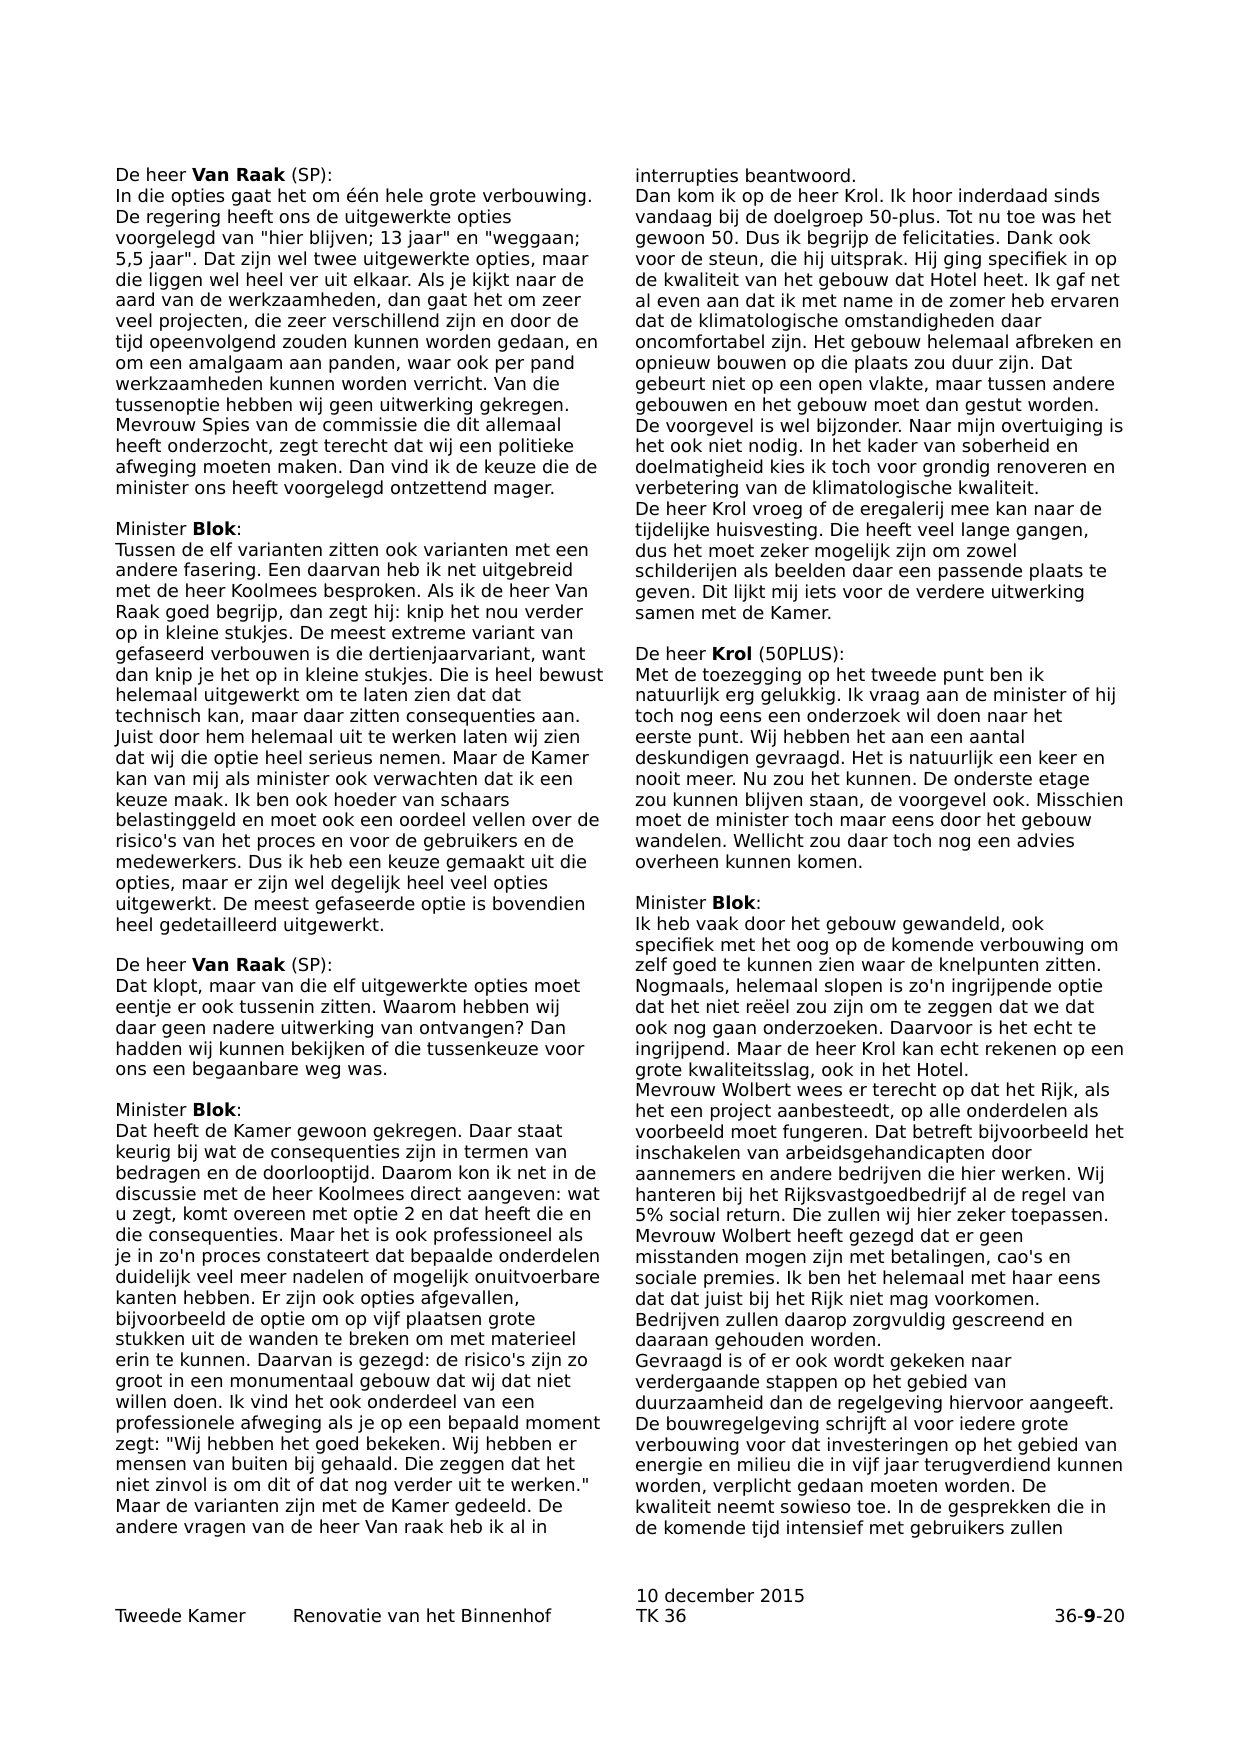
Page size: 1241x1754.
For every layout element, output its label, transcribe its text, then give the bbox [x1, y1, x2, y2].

text De heer Krol vroeg of de eregalerij mee kan naar de tijdelijke huisvesting. Die heeft veel lange gangen, dus het moet zeker mogelijk zijn om zowel schilderijen als beelden daar een passende plaats te geven. Dit lijkt mij iets voor de verdere uitwerking samen met de Kamer. [635, 499, 1125, 624]
text Minister Blok: [115, 1100, 605, 1121]
text De heer Van Raak (SP): [115, 165, 605, 186]
text Minister Blok: [115, 518, 605, 539]
text Met de toezegging op het tweede punt ben ik natuurlijk erg gelukkig. Ik vraag aan de minister of hij toch nog eens een onderzoek wil doen naar het eerste punt. Wij hebben het aan een aantal deskundigen gevraagd. Het is natuurlijk een keer en nooit meer. Nu zou het kunnen. De onderste etage zou kunnen blijven staan, de voorgevel ook. Misschien moet de minister toch maar eens door het gebouw wandelen. Wellicht zou daar toch nog een advies overheen kunnen komen. [635, 664, 1125, 873]
text Mevrouw Wolbert wees er terecht op dat het Rijk, als het een project aanbesteedt, op alle onderdelen als voorbeeld moet fungeren. Dat betreft bijvoorbeeld het inschakelen van arbeidsgehandicapten door aannemers en andere bedrijven die hier werken. Wij hanteren bij het Rijksvastgoedbedrijf al de regel van 5% social return. Die zullen wij hier zeker toepassen. [635, 1080, 1125, 1226]
text Gevraagd is of er ook wordt gekeken naar verdergaande stappen op het gebied van duurzaamheid dan de regelgeving hiervoor aangeeft. De bouwregelgeving schrijft al voor iedere grote verbouwing voor dat investeringen op het gebied van energie en milieu die in vijf jaar terugverdiend kunnen worden, verplicht gedaan moeten worden. De kwaliteit neemt sowieso toe. In de gesprekken die in de komende tijd intensief met gebruikers zullen [635, 1351, 1125, 1538]
text Dat klopt, maar van die elf uitgewerkte opties moet eentje er ook tussenin zitten. Waarom hebben wij daar geen nadere uitwerking van ontvangen? Dan hadden wij kunnen bekijken of die tussenkeuze voor ons een begaanbare weg was. [115, 976, 605, 1080]
text interrupties beantwoord. [635, 165, 1125, 186]
text Minister Blok: [635, 893, 1125, 913]
text Dat heeft de Kamer gewoon gekregen. Daar staat keurig bij wat de consequenties zijn in termen van bedragen en de doorlooptijd. Daarom kon ik net in de discussie met de heer Koolmees direct aangeven: wat u zegt, komt overeen met optie 2 en dat heeft die en die consequenties. Maar het is ook professioneel als je in zo'n proces constateert dat bepaalde onderdelen duidelijk veel meer nadelen of mogelijk onuitvoerbare kanten hebben. Er zijn ook opties afgevallen, bijvoorbeeld de optie om op vijf plaatsen grote stukken uit de wanden te breken om met materieel erin te kunnen. Daarvan is gezegd: de risico's zijn zo groot in een monumentaal gebouw dat wij dat niet willen doen. Ik vind het ook onderdeel van een professionele afweging als je op een bepaald moment zegt: "Wij hebben het goed bekeken. Wij hebben er mensen van buiten bij gehaald. Die zeggen dat het niet zinvol is om dit of dat nog verder uit te werken." Maar de varianten zijn met de Kamer gedeeld. De andere vragen van de heer Van raak heb ik al in [115, 1121, 605, 1537]
text In die opties gaat het om één hele grote verbouwing. De regering heeft ons de uitgewerkte opties voorgelegd van "hier blijven; 13 jaar" en "weggaan; 5,5 jaar". Dat zijn wel twee uitgewerkte opties, maar die liggen wel heel ver uit elkaar. Als je kijkt naar de aard van de werkzaamheden, dan gaat het om zeer veel projecten, die zeer verschillend zijn en door de tijd opeenvolgend zouden kunnen worden gedaan, en om een amalgaam aan panden, waar ook per pand werkzaamheden kunnen worden verricht. Van die tussenoptie hebben wij geen uitwerking gekregen. Mevrouw Spies van de commissie die dit allemaal heeft onderzocht, zegt terecht dat wij een politieke afweging moeten maken. Dan vind ik de keuze die de minister ons heeft voorgelegd ontzettend mager. [115, 186, 605, 498]
text Tussen de elf varianten zitten ook varianten met een andere fasering. Een daarvan heb ik net uitgebreid met de heer Koolmees besproken. Als ik de heer Van Raak goed begrijp, dan zegt hij: knip het nou verder op in kleine stukjes. De meest extreme variant van gefaseerd verbouwen is die dertienjaarvariant, want dan knip je het op in kleine stukjes. Die is heel bewust helemaal uitgewerkt om te laten zien dat dat technisch kan, maar daar zitten consequenties aan. Juist door hem helemaal uit te werken laten wij zien dat wij die optie heel serieus nemen. Maar de Kamer kan van mij als minister ook verwachten dat ik een keuze maak. Ik ben ook hoeder van schaars belastinggeld en moet ook een oordeel vellen over de risico's van het proces en voor de gebruikers en de medewerkers. Dus ik heb een keuze gemaakt uit die opties, maar er zijn wel degelijk heel veel opties uitgewerkt. De meest gefaseerde optie is bovendien heel gedetailleerd uitgewerkt. [115, 539, 605, 935]
text Ik heb vaak door het gebouw gewandeld, ook specifiek met het oog op de komende verbouwing om zelf goed te kunnen zien waar de knelpunten zitten. Nogmaals, helemaal slopen is zo'n ingrijpende optie dat het niet reëel zou zijn om te zeggen dat we dat ook nog gaan onderzoeken. Daarvoor is het echt te ingrijpend. Maar de heer Krol kan echt rekenen op een grote kwaliteitsslag, ook in het Hotel. [635, 913, 1125, 1080]
text De heer Krol (50PLUS): [635, 644, 1125, 664]
text Dan kom ik op de heer Krol. Ik hoor inderdaad sinds vandaag bij de doelgroep 50-plus. Tot nu toe was het gewoon 50. Dus ik begrijp de felicitaties. Dank ook voor de steun, die hij uitsprak. Hij ging specifiek in op de kwaliteit van het gebouw dat Hotel heet. Ik gaf net al even aan dat ik met name in de zomer heb ervaren dat de klimatologische omstandigheden daar oncomfortabel zijn. Het gebouw helemaal afbreken en opnieuw bouwen op die plaats zou duur zijn. Dat gebeurt niet op een open vlakte, maar tussen andere gebouwen en het gebouw moet dan gestut worden. De voorgevel is wel bijzonder. Naar mijn overtuiging is het ook niet nodig. In het kader van soberheid en doelmatigheid kies ik toch voor grondig renoveren en verbetering van de klimatologische kwaliteit. [635, 186, 1125, 499]
text Mevrouw Wolbert heeft gezegd dat er geen misstanden mogen zijn met betalingen, cao's en sociale premies. Ik ben het helemaal met haar eens dat dat juist bij het Rijk niet mag voorkomen. Bedrijven zullen daarop zorgvuldig gescreend en daaraan gehouden worden. [635, 1226, 1125, 1351]
text De heer Van Raak (SP): [115, 955, 605, 976]
